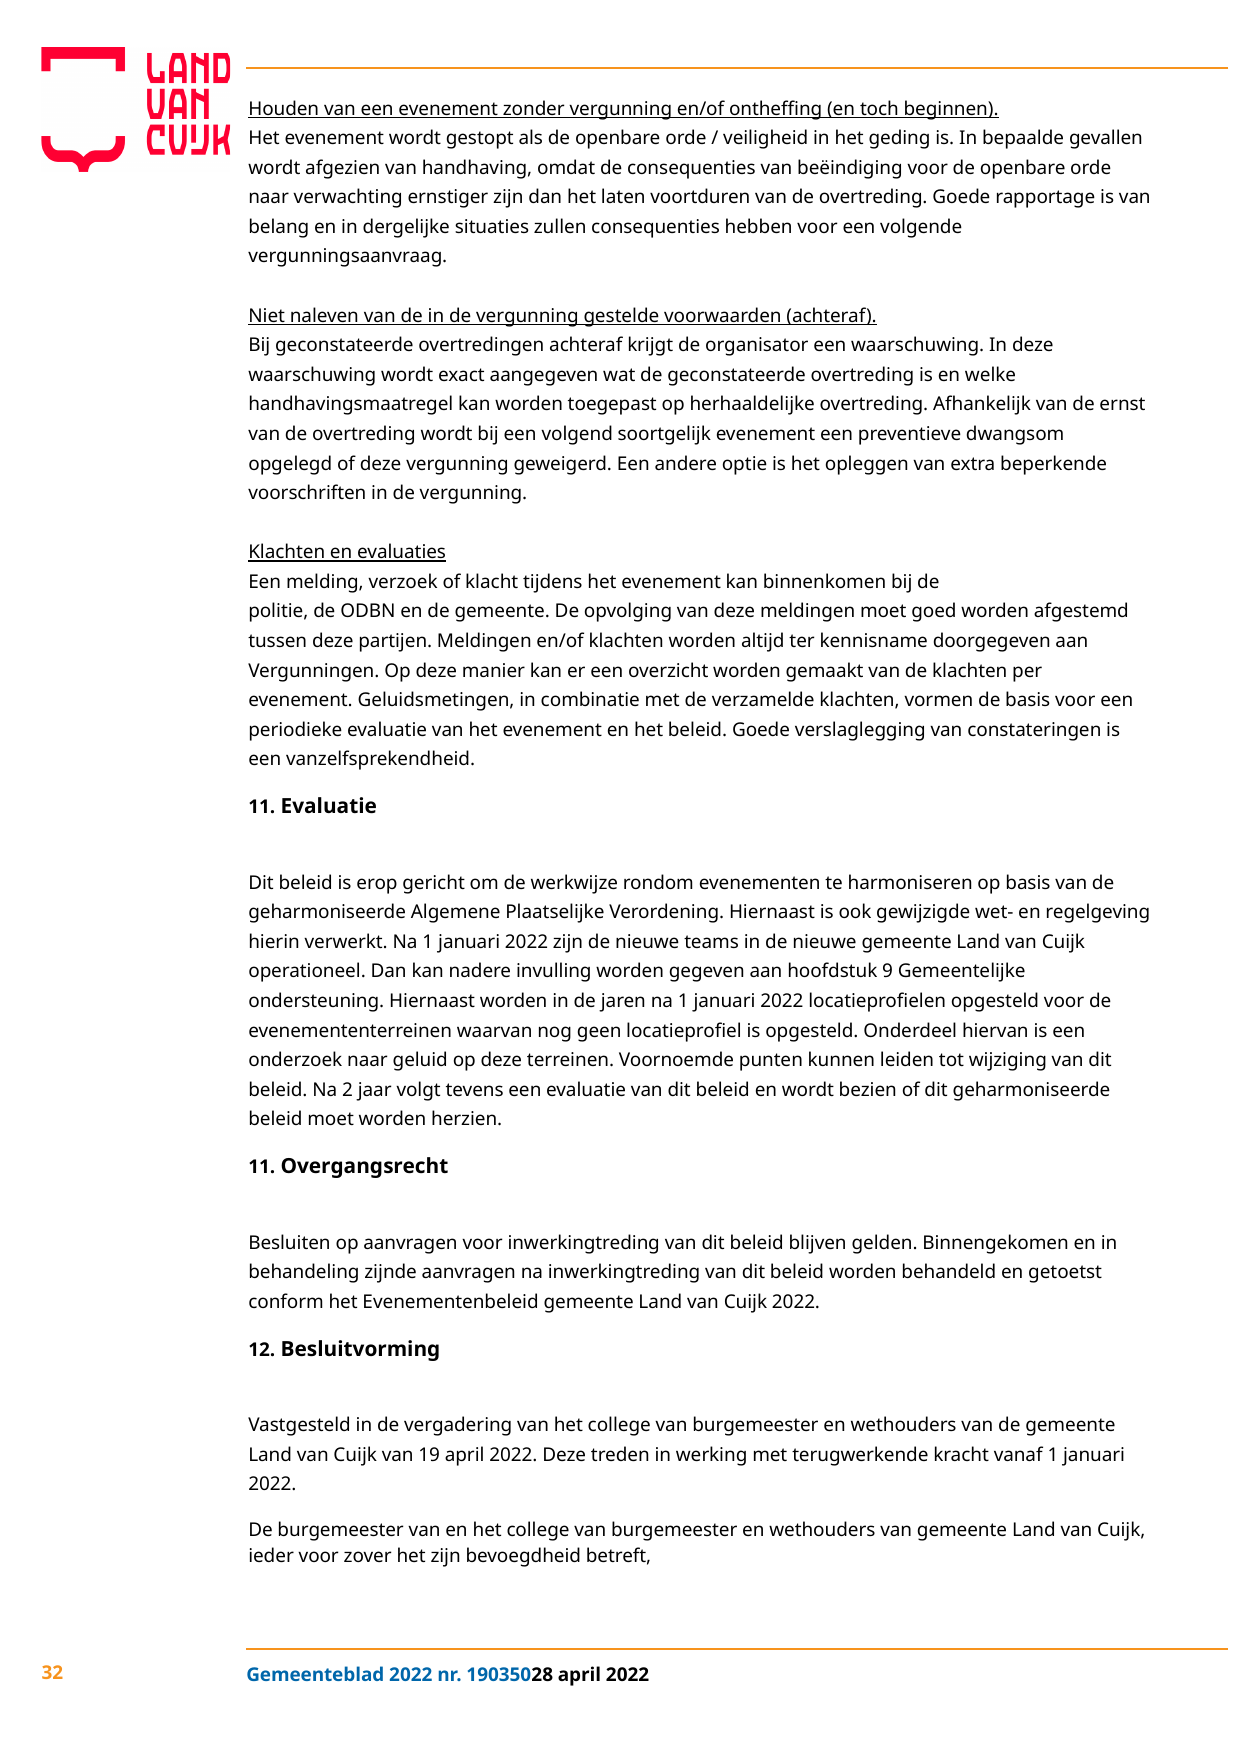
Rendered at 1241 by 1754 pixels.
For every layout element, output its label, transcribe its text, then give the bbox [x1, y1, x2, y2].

text De burgemeester van en het college van burgemeester en wethouders van gemeente Land van Cuijk, ieder voor zover het zijn bevoegdheid betreft, [248, 1516, 1152, 1568]
text Dit beleid is erop gericht om de werkwijze rondom evenementen te harmoniseren op basis van de geharmoniseerde Algemene Plaatselijke Verordening. Hiernaast is ook gewijzigde wet- en regelgeving hierin verwerkt. Na 1 januari 2022 zijn de nieuwe teams in de nieuwe gemeente Land van Cuijk operationeel. Dan kan nadere invulling worden gegeven aan hoofdstuk 9 Gemeentelijke ondersteuning. Hiernaast worden in de jaren na 1 januari 2022 locatieprofielen opgesteld voor de evenemententerreinen waarvan nog geen locatieprofiel is opgesteld. Onderdeel hiervan is een onderzoek naar geluid op deze terreinen. Voornoemde punten kunnen leiden tot wijziging van dit beleid. Na 2 jaar volgt tevens een evaluatie van dit beleid en wordt bezien of dit geharmoniseerde beleid moet worden herzien. [248, 869, 1152, 1131]
text Een melding, verzoek of klacht tijdens het evenement kan binnenkomen bij de [248, 568, 1152, 594]
text 12. Besluitvorming [248, 1334, 1152, 1362]
text Besluiten op aanvragen voor inwerkingtreding van dit beleid blijven gelden. Binnengekomen en in behandeling zijnde aanvragen na inwerkingtreding van dit beleid worden behandeld en getoetst conform het Evenementenbeleid gemeente Land van Cuijk 2022. [248, 1229, 1152, 1314]
picture [41, 47, 231, 172]
text politie, de ODBN en de gemeente. De opvolging van deze meldingen moet goed worden afgestemd tussen deze partijen. Meldingen en/of klachten worden altijd ter kennisname doorgegeven aan Vergunningen. Op deze manier kan er een overzicht worden gemaakt van de klachten per evenement. Geluidsmetingen, in combinatie met de verzamelde klachten, vormen de basis voor een periodieke evaluatie van het evenement en het beleid. Goede verslaglegging van constateringen is een vanzelfsprekendheid. [248, 598, 1152, 771]
text Vastgesteld in de vergadering van het college van burgemeester en wethouders van de gemeente Land van Cuijk van 19 april 2022. Deze treden in werking met terugwerkende kracht vanaf 1 januari 2022. [248, 1411, 1152, 1496]
text Houden van een evenement zonder vergunning en/of ontheffing (en toch beginnen). [248, 95, 1152, 121]
text Klachten en evaluaties [248, 538, 1152, 564]
text 11. Evaluatie [248, 791, 1152, 820]
text 11. Overgangsrecht [248, 1151, 1152, 1180]
text Bij geconstateerde overtredingen achteraf krijgt de organisator een waarschuwing. In deze waarschuwing wordt exact aangegeven wat de geconstateerde overtreding is en welke handhavingsmaatregel kan worden toegepast op herhaaldelijke overtreding. Afhankelijk van de ernst van de overtreding wordt bij een volgend soortgelijk evenement een preventieve dwangsom opgelegd of deze vergunning geweigerd. Een andere optie is het opleggen van extra beperkende voorschriften in de vergunning. [248, 331, 1152, 505]
text Niet naleven van de in de vergunning gestelde voorwaarden (achteraf). [248, 302, 1152, 328]
text Het evenement wordt gestopt als de openbare orde / veiligheid in het geding is. In bepaalde gevallen wordt afgezien van handhaving, omdat de consequenties van beëindiging voor de openbare orde naar verwachting ernstiger zijn dan het laten voortduren van de overtreding. Goede rapportage is van belang en in dergelijke situaties zullen consequenties hebben voor een volgende vergunningsaanvraag. [248, 124, 1152, 268]
